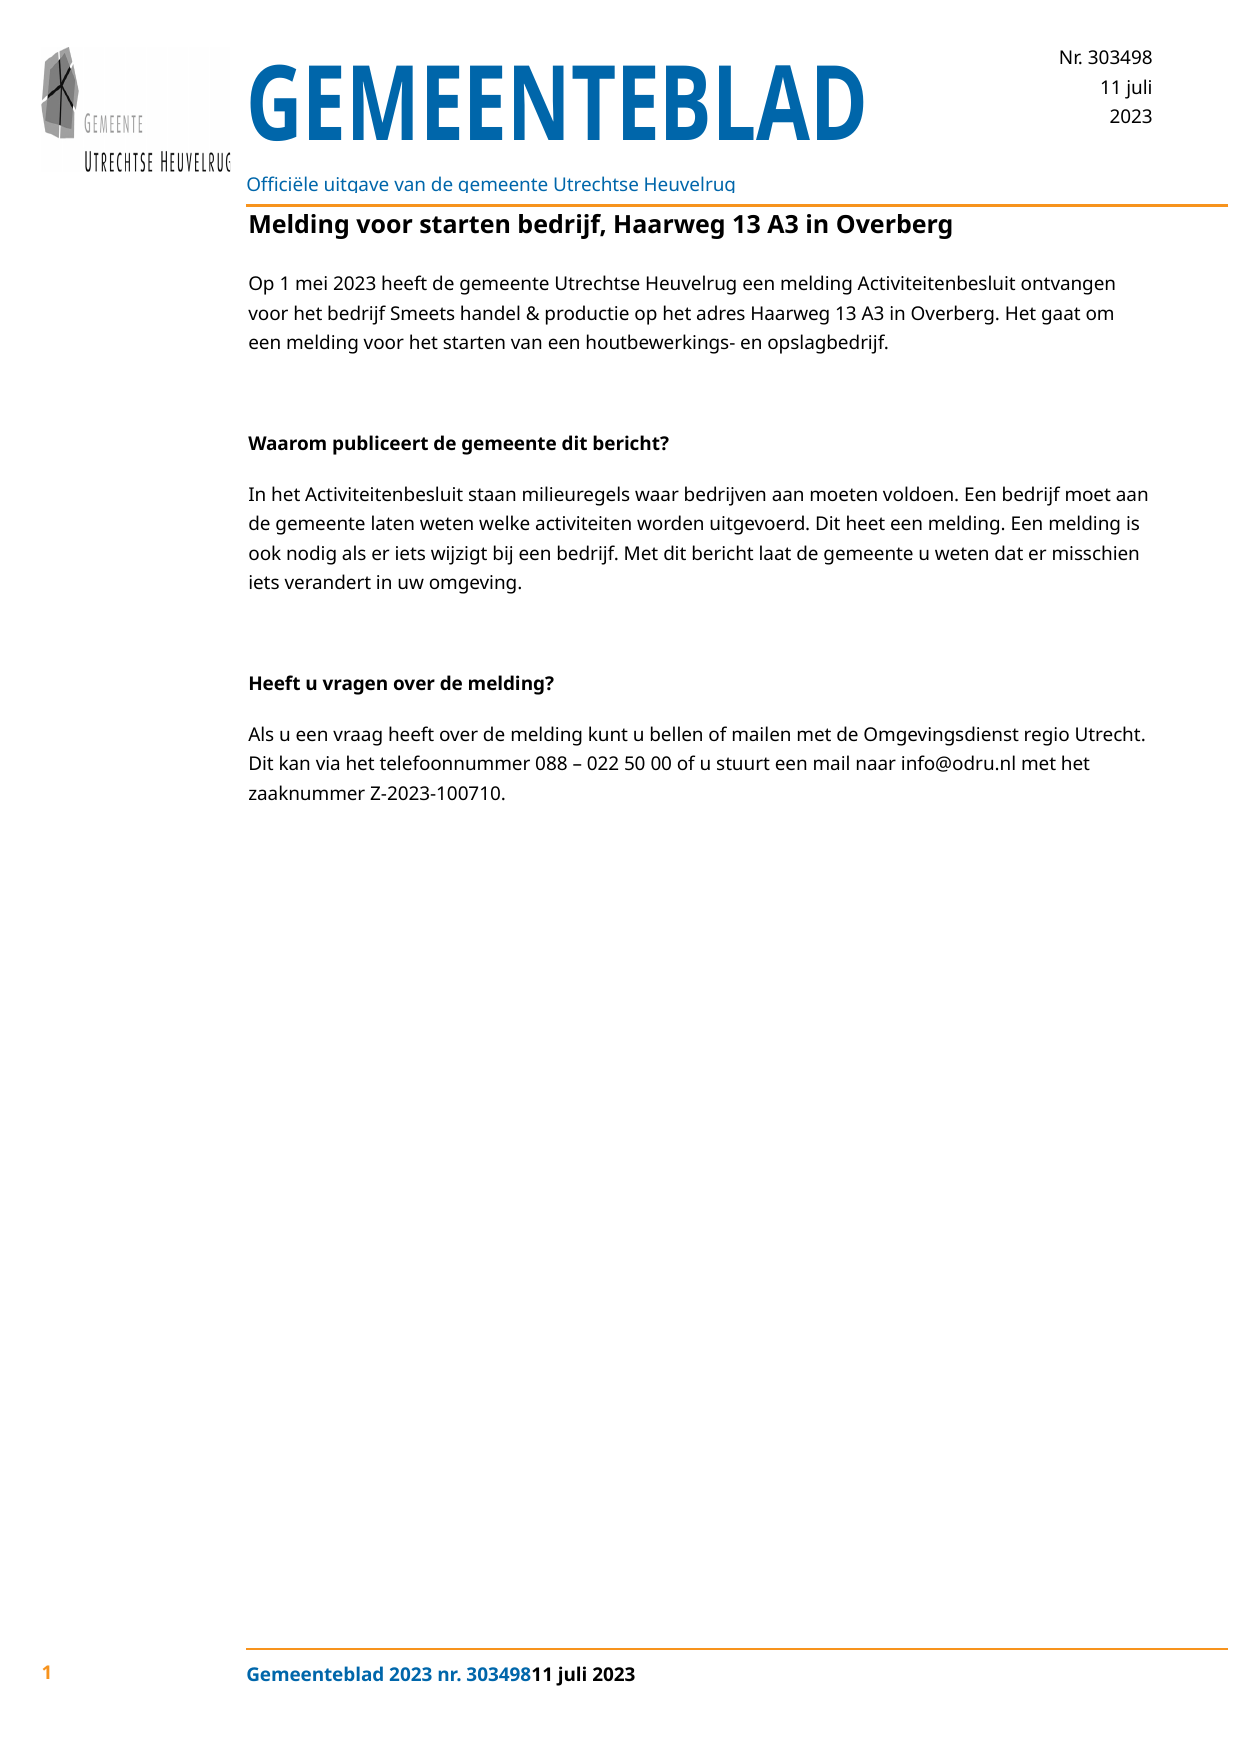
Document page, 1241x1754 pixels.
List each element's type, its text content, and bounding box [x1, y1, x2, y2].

text Melding voor starten bedrijf, Haarweg 13 A3 in Overberg [248, 207, 1152, 241]
text Op 1 mei 2023 heeft de gemeente Utrechtse Heuvelrug een melding Activiteitenbesluit ontvangen voor het bedrijf Smeets handel & productie op het adres Haarweg 13 A3 in Overberg. Het gaat om een melding voor het starten van een houtbewerkings- en opslagbedrijf. [248, 270, 1152, 355]
text In het Activiteitenbesluit staan milieuregels waar bedrijven aan moeten voldoen. Een bedrijf moet aan de gemeente laten weten welke activiteiten worden uitgevoerd. Dit heet een melding. Een melding is ook nodig als er iets wijzigt bij een bedrijf. Met dit bericht laat de gemeente u weten dat er misschien iets verandert in uw omgeving. [248, 481, 1152, 595]
text Heeft u vragen over de melding? [248, 670, 1152, 696]
text Als u een vraag heeft over de melding kunt u bellen of mailen met de Omgevingsdienst regio Utrecht. Dit kan via het telefoonnummer 088 – 022 50 00 of u stuurt een mail naar info@odru.nl met het zaaknummer Z-2023-100710. [248, 721, 1152, 806]
picture [41, 47, 231, 172]
text Waarom publiceert de gemeente dit bericht? [248, 430, 1152, 456]
